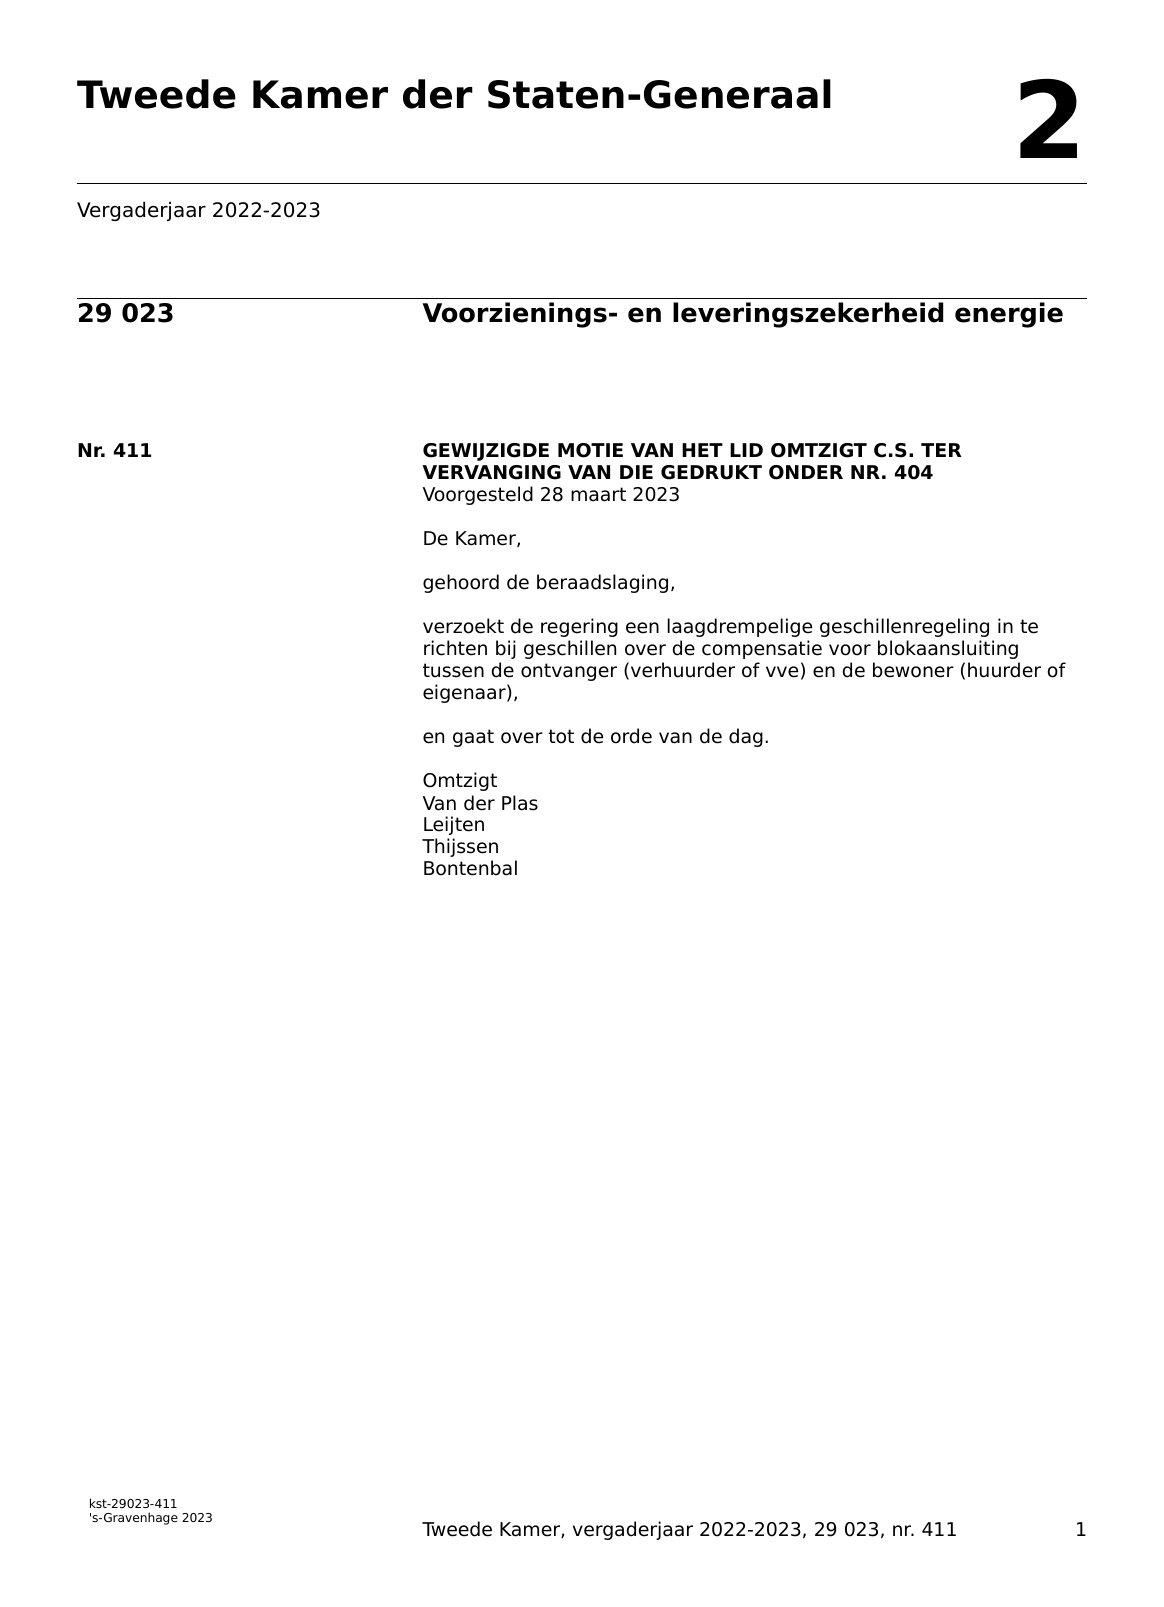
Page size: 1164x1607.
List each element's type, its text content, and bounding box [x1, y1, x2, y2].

subtitle Nr. 411 GEWIJZIGDE MOTIE VAN HET LID OMTZIGT C.S. TER VERVANGING VAN DIE GEDRUKT ONDER NR. 404 [77, 440, 1087, 484]
text Leijten [422, 814, 1087, 836]
table_header Tweede Kamer der Staten-Generaal [77, 59, 886, 183]
text Omtzigt [422, 770, 1087, 792]
text Bontenbal [422, 858, 1087, 880]
text kst-29023-411 [88, 1497, 323, 1511]
text verzoekt de regering een laagdrempelige geschillenregeling in te richten bij geschillen over de compensatie voor blokaansluiting tussen de ontvanger (verhuurder of vve) en de bewoner (huurder of eigenaar), [422, 616, 1087, 704]
text Thijssen [422, 836, 1087, 858]
text Voorgesteld 28 maart 2023 [422, 484, 1087, 506]
table_header 2 [886, 59, 1087, 183]
subtitle 29 023 Voorzienings- en leveringszekerheid energie [77, 299, 1087, 329]
text en gaat over tot de orde van de dag. [422, 726, 1087, 748]
table_cell Vergaderjaar 2022-2023 [77, 184, 1087, 298]
text Van der Plas [422, 792, 1087, 814]
text gehoord de beraadslaging, [422, 572, 1087, 594]
text 's-Gravenhage 2023 [88, 1511, 323, 1525]
text De Kamer, [422, 528, 1087, 550]
